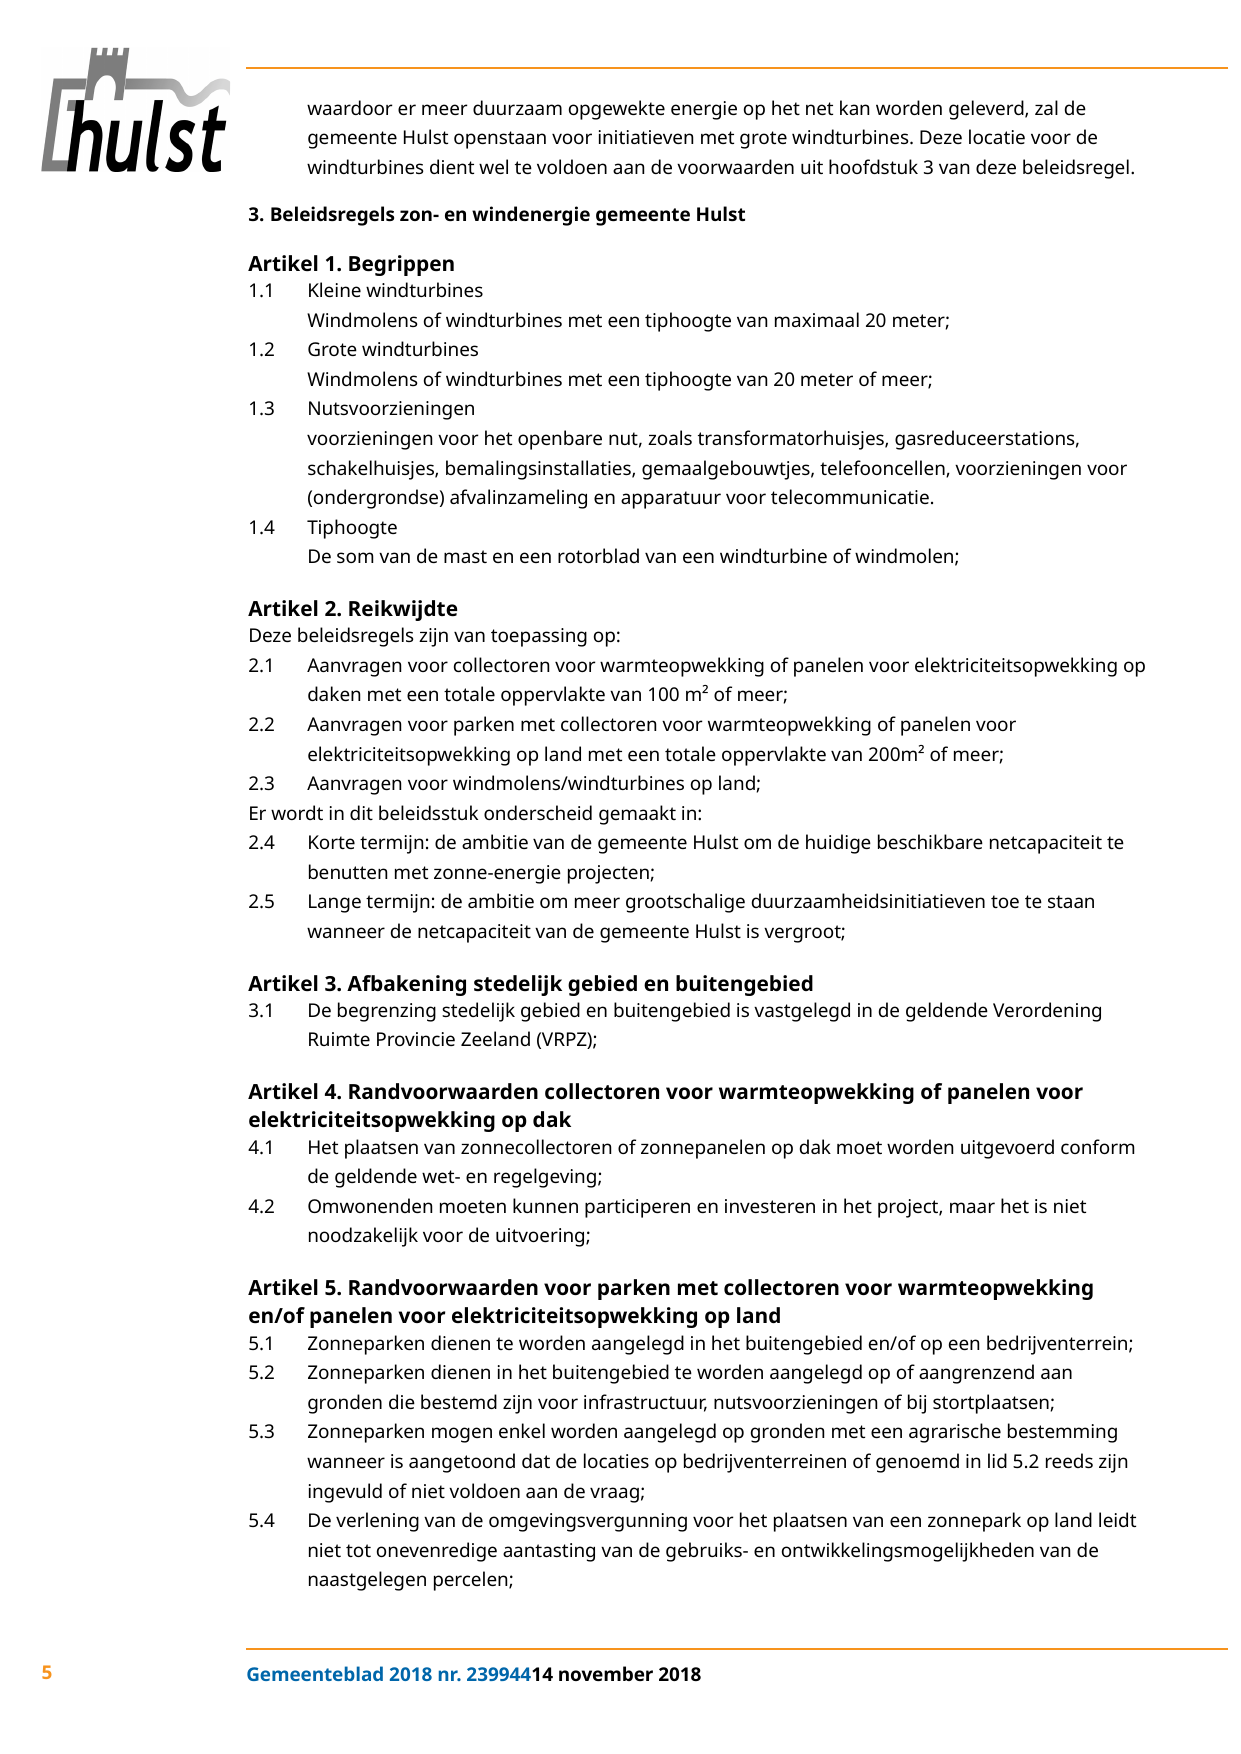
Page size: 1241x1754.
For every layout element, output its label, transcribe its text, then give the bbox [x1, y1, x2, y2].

list Windmolens of windturbines met een tiphoogte van maximaal 20 meter; [248, 307, 1152, 333]
text Artikel 3. Afbakening stedelijk gebied en buitengebied [248, 969, 1152, 997]
list Tiphoogte [248, 514, 1152, 540]
list De begrenzing stedelijk gebied en buitengebied is vastgelegd in de geldende Verordening Ruimte Provincie Zeeland (VRPZ); [248, 997, 1152, 1052]
text 3. Beleidsregels zon- en windenergie gemeente Hulst [248, 199, 1152, 228]
text Artikel 4. Randvoorwaarden collectoren voor warmteopwekking of panelen voor elektriciteitsopwekking op dak [248, 1077, 1152, 1134]
list De verlening van de omgevingsvergunning voor het plaatsen van een zonnepark op land leidt niet tot onevenredige aantasting van de gebruiks- en ontwikkelingsmogelijkheden van de naastgelegen percelen; [248, 1507, 1152, 1592]
list Aanvragen voor parken met collectoren voor warmteopwekking of panelen voor elektriciteitsopwekking op land met een totale oppervlakte van 200m² of meer; [248, 711, 1152, 766]
text Er wordt in dit beleidsstuk onderscheid gemaakt in: [248, 800, 1152, 826]
list Windmolens of windturbines met een tiphoogte van 20 meter of meer; [248, 366, 1152, 392]
list Omwonenden moeten kunnen participeren en investeren in het project, maar het is niet noodzakelijk voor de uitvoering; [248, 1193, 1152, 1248]
list Het plaatsen van zonnecollectoren of zonnepanelen op dak moet worden uitgevoerd conform de geldende wet- en regelgeving; [248, 1134, 1152, 1189]
list De som van de mast en een rotorblad van een windturbine of windmolen; [248, 543, 1152, 569]
text Deze beleidsregels zijn van toepassing op: [248, 622, 1152, 648]
list Nutsvoorzieningen [248, 396, 1152, 421]
list voorzieningen voor het openbare nut, zoals transformatorhuisjes, gasreduceerstations, schakelhuisjes, bemalingsinstallaties, gemaalgebouwtjes, telefooncellen, voorzieningen voor (ondergrondse) afvalinzameling en apparatuur voor telecommunicatie. [248, 425, 1152, 510]
list Korte termijn: de ambitie van de gemeente Hulst om de huidige beschikbare netcapaciteit te benutten met zonne-energie projecten; [248, 829, 1152, 885]
list Zonneparken dienen te worden aangelegd in het buitengebied en/of op een bedrijventerrein; [248, 1330, 1152, 1356]
list Grote windturbines [248, 336, 1152, 362]
list waardoor er meer duurzaam opgewekte energie op het net kan worden geleverd, zal de gemeente Hulst openstaan voor initiatieven met grote windturbines. Deze locatie voor de windturbines dient wel te voldoen aan de voorwaarden uit hoofdstuk 3 van deze beleidsregel. [248, 95, 1152, 180]
list Zonneparken mogen enkel worden aangelegd op gronden met een agrarische bestemming wanneer is aangetoond dat de locaties op bedrijventerreinen of genoemd in lid 5.2 reeds zijn ingevuld of niet voldoen aan de vraag; [248, 1419, 1152, 1504]
text Artikel 2. Reikwijdte [248, 594, 1152, 622]
list Aanvragen voor windmolens/windturbines op land; [248, 770, 1152, 796]
text Artikel 1. Begrippen [248, 249, 1152, 277]
list Lange termijn: de ambitie om meer grootschalige duurzaamheidsinitiatieven toe te staan wanneer de netcapaciteit van de gemeente Hulst is vergroot; [248, 889, 1152, 944]
text Artikel 5. Randvoorwaarden voor parken met collectoren voor warmteopwekking en/of panelen voor elektriciteitsopwekking op land [248, 1273, 1152, 1330]
list Aanvragen voor collectoren voor warmteopwekking of panelen voor elektriciteitsopwekking op daken met een totale oppervlakte van 100 m² of meer; [248, 652, 1152, 707]
picture [41, 47, 231, 172]
list Zonneparken dienen in het buitengebied te worden aangelegd op of aangrenzend aan gronden die bestemd zijn voor infrastructuur, nutsvoorzieningen of bij stortplaatsen; [248, 1359, 1152, 1415]
list Kleine windturbines [248, 277, 1152, 303]
